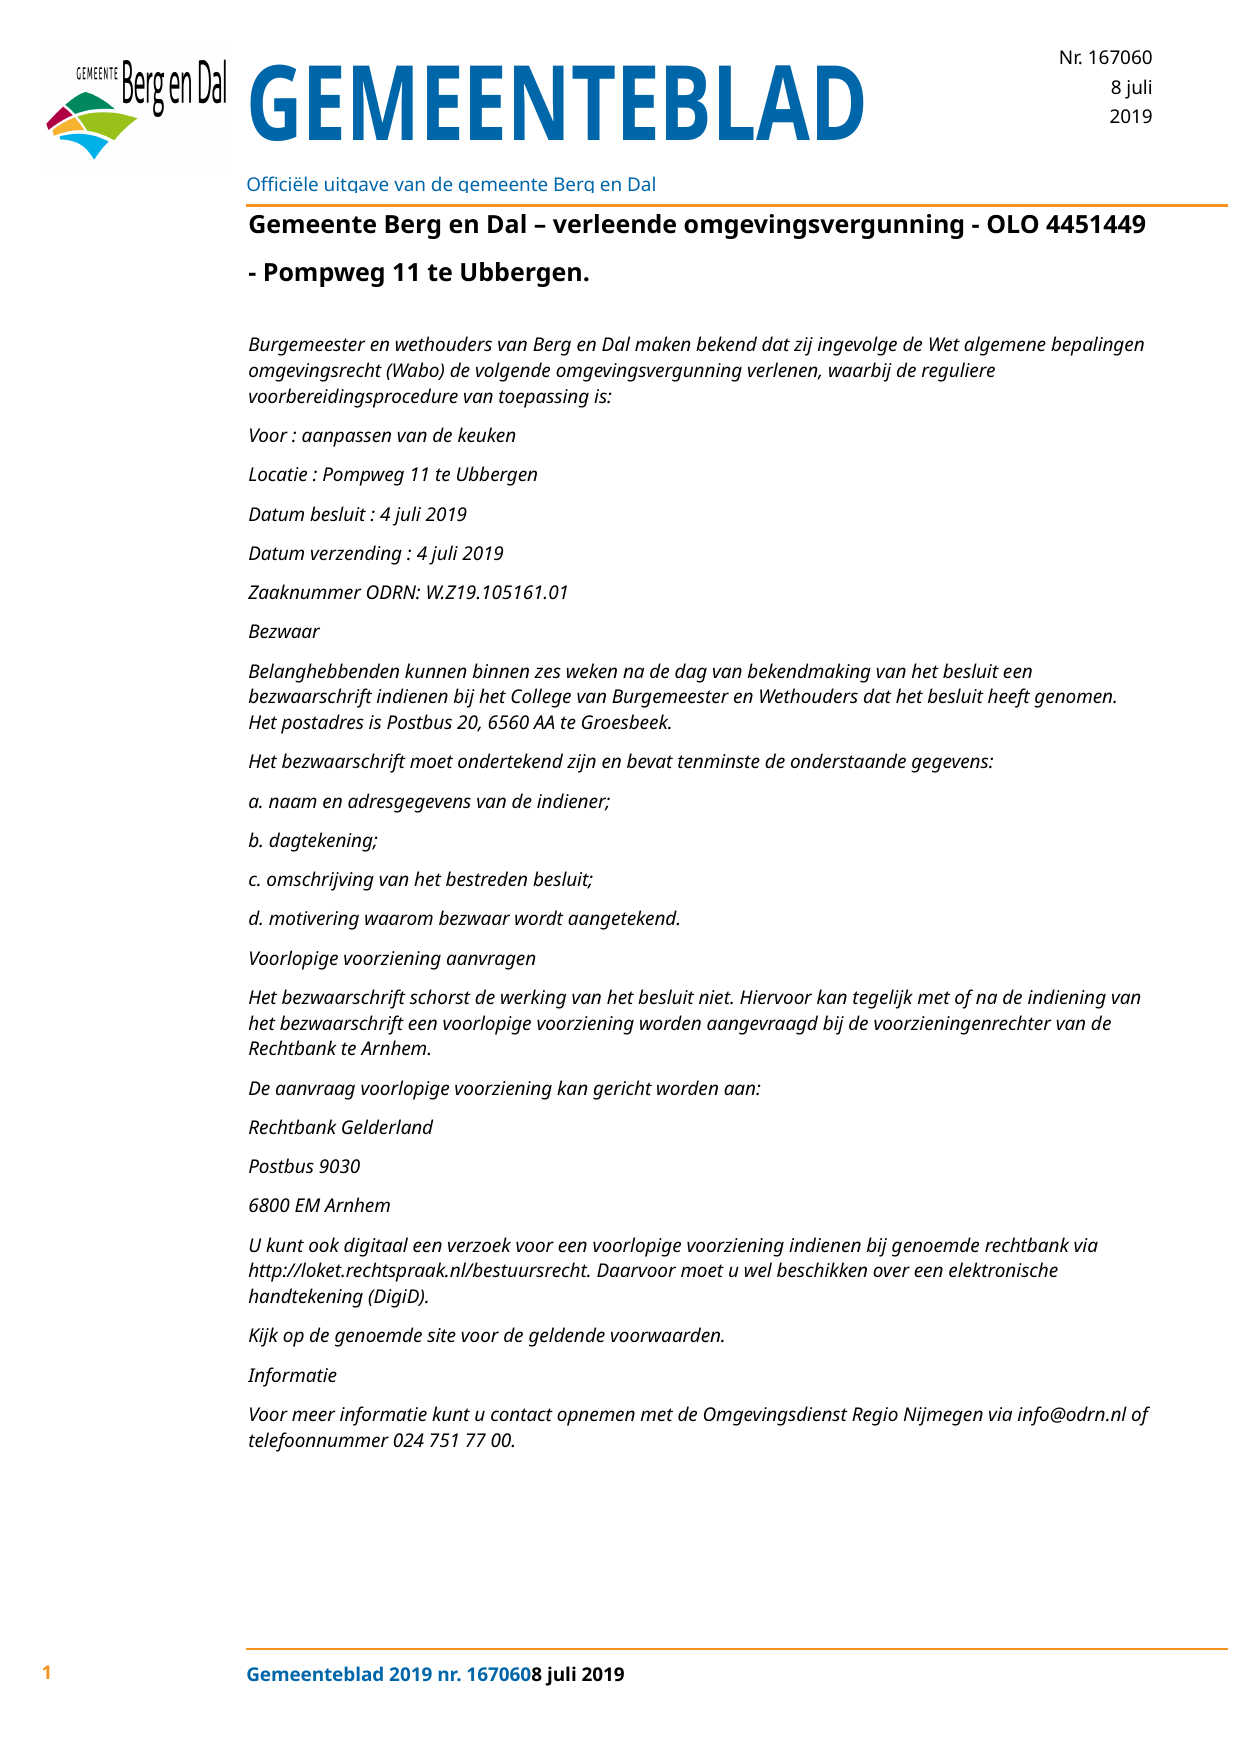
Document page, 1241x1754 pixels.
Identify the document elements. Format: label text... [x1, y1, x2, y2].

text 6800 EM Arnhem [248, 1193, 1152, 1218]
text b. dagtekening; [248, 827, 1152, 853]
text Rechtbank Gelderland [248, 1114, 1152, 1140]
text Postbus 9030 [248, 1153, 1152, 1179]
text Het bezwaarschrift schorst de werking van het besluit niet. Hiervoor kan tegelijk met of na de indiening van het bezwaarschrift een voorlopige voorziening worden aangevraagd bij de voorzieningenrechter van de Rechtbank te Arnhem. [248, 984, 1152, 1061]
text c. omschrijving van het bestreden besluit; [248, 866, 1152, 892]
text Locatie : Pompweg 11 te Ubbergen [248, 461, 1152, 487]
text Voorlopige voorziening aanvragen [248, 945, 1152, 971]
text Datum besluit : 4 juli 2019 [248, 501, 1152, 526]
text Belanghebbenden kunnen binnen zes weken na de dag van bekendmaking van het besluit een bezwaarschrift indienen bij het College van Burgemeester en Wethouders dat het besluit heeft genomen. Het postadres is Postbus 20, 6560 AA te Groesbeek. [248, 658, 1152, 735]
text Voor : aanpassen van de keuken [248, 422, 1152, 448]
picture [41, 47, 231, 172]
text a. naam en adresgegevens van de indiener; [248, 788, 1152, 813]
text Datum verzending : 4 juli 2019 [248, 540, 1152, 566]
text De aanvraag voorlopige voorziening kan gericht worden aan: [248, 1075, 1152, 1101]
text Zaaknummer ODRN: W.Z19.105161.01 [248, 579, 1152, 605]
text d. motivering waarom bezwaar wordt aangetekend. [248, 906, 1152, 931]
text Het bezwaarschrift moet ondertekend zijn en bevat tenminste de onderstaande gegevens: [248, 748, 1152, 774]
text U kunt ook digitaal een verzoek voor een voorlopige voorziening indienen bij genoemde rechtbank via http://loket.rechtspraak.nl/bestuursrecht. Daarvoor moet u wel beschikken over een elektronische handtekening (DigiD). [248, 1232, 1152, 1309]
text Kijk op de genoemde site voor de geldende voorwaarden. [248, 1323, 1152, 1348]
text Bezwaar [248, 618, 1152, 644]
text Gemeente Berg en Dal – verleende omgevingsvergunning - OLO 4451449 - Pompweg 11 te Ubbergen. [248, 207, 1152, 288]
text Voor meer informatie kunt u contact opnemen met de Omgevingsdienst Regio Nijmegen via info@odrn.nl of telefoonnummer 024 751 77 00. [248, 1401, 1152, 1453]
text Burgemeester en wethouders van Berg en Dal maken bekend dat zij ingevolge de Wet algemene bepalingen omgevingsrecht (Wabo) de volgende omgevingsvergunning verlenen, waarbij de reguliere voorbereidingsprocedure van toepassing is: [248, 331, 1152, 409]
text Informatie [248, 1362, 1152, 1388]
